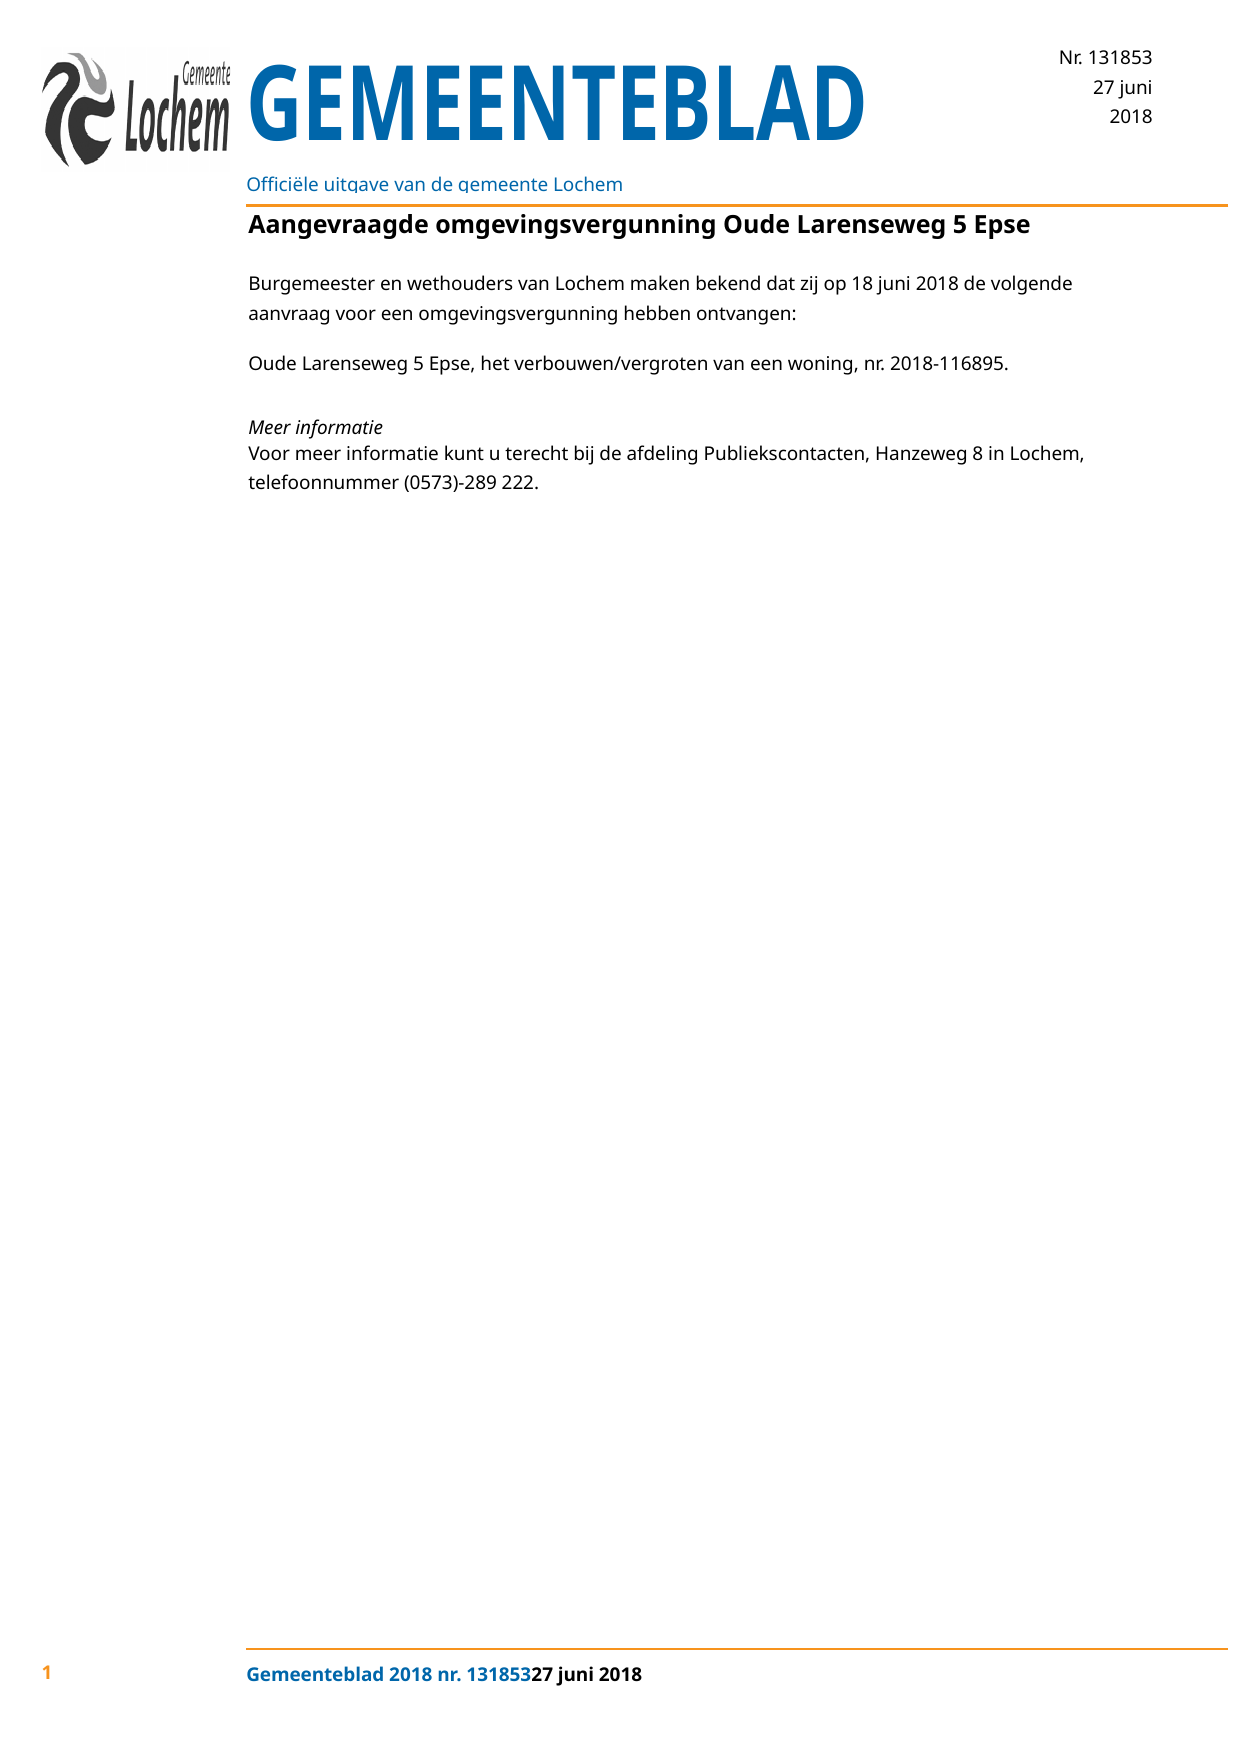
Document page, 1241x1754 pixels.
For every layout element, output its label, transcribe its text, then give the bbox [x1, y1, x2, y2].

text Meer informatie [248, 414, 1152, 440]
text Aangevraagde omgevingsvergunning Oude Larenseweg 5 Epse [248, 207, 1152, 241]
text Burgemeester en wethouders van Lochem maken bekend dat zij op 18 juni 2018 de volgende aanvraag voor een omgevingsvergunning hebben ontvangen: [248, 270, 1152, 326]
picture [41, 47, 231, 172]
text Voor meer informatie kunt u terecht bij de afdeling Publiekscontacten, Hanzeweg 8 in Lochem, telefoonnummer (0573)-289 222. [248, 440, 1152, 495]
text Oude Larenseweg 5 Epse, het verbouwen/vergroten van een woning, nr. 2018-116895. [248, 350, 1152, 376]
